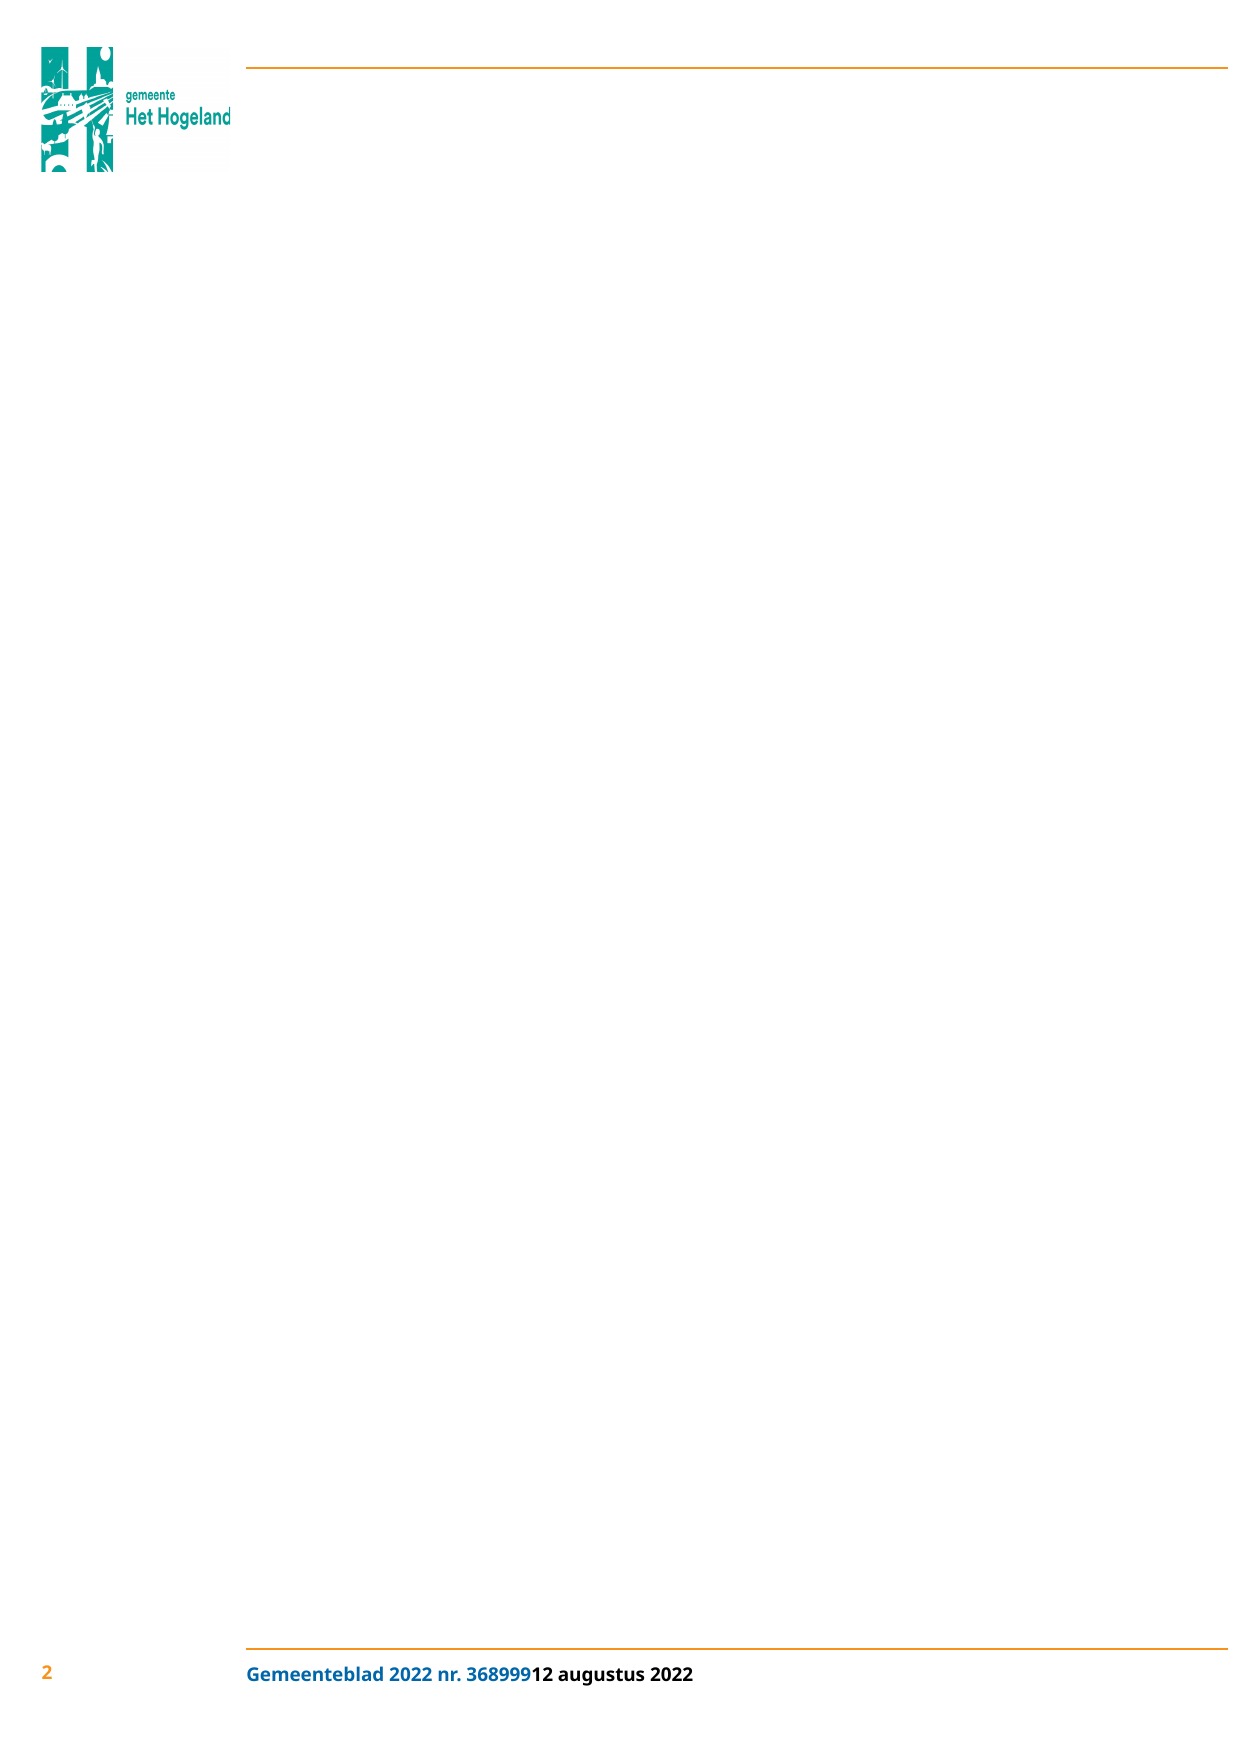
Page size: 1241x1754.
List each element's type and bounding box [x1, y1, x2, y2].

picture [41, 47, 231, 172]
